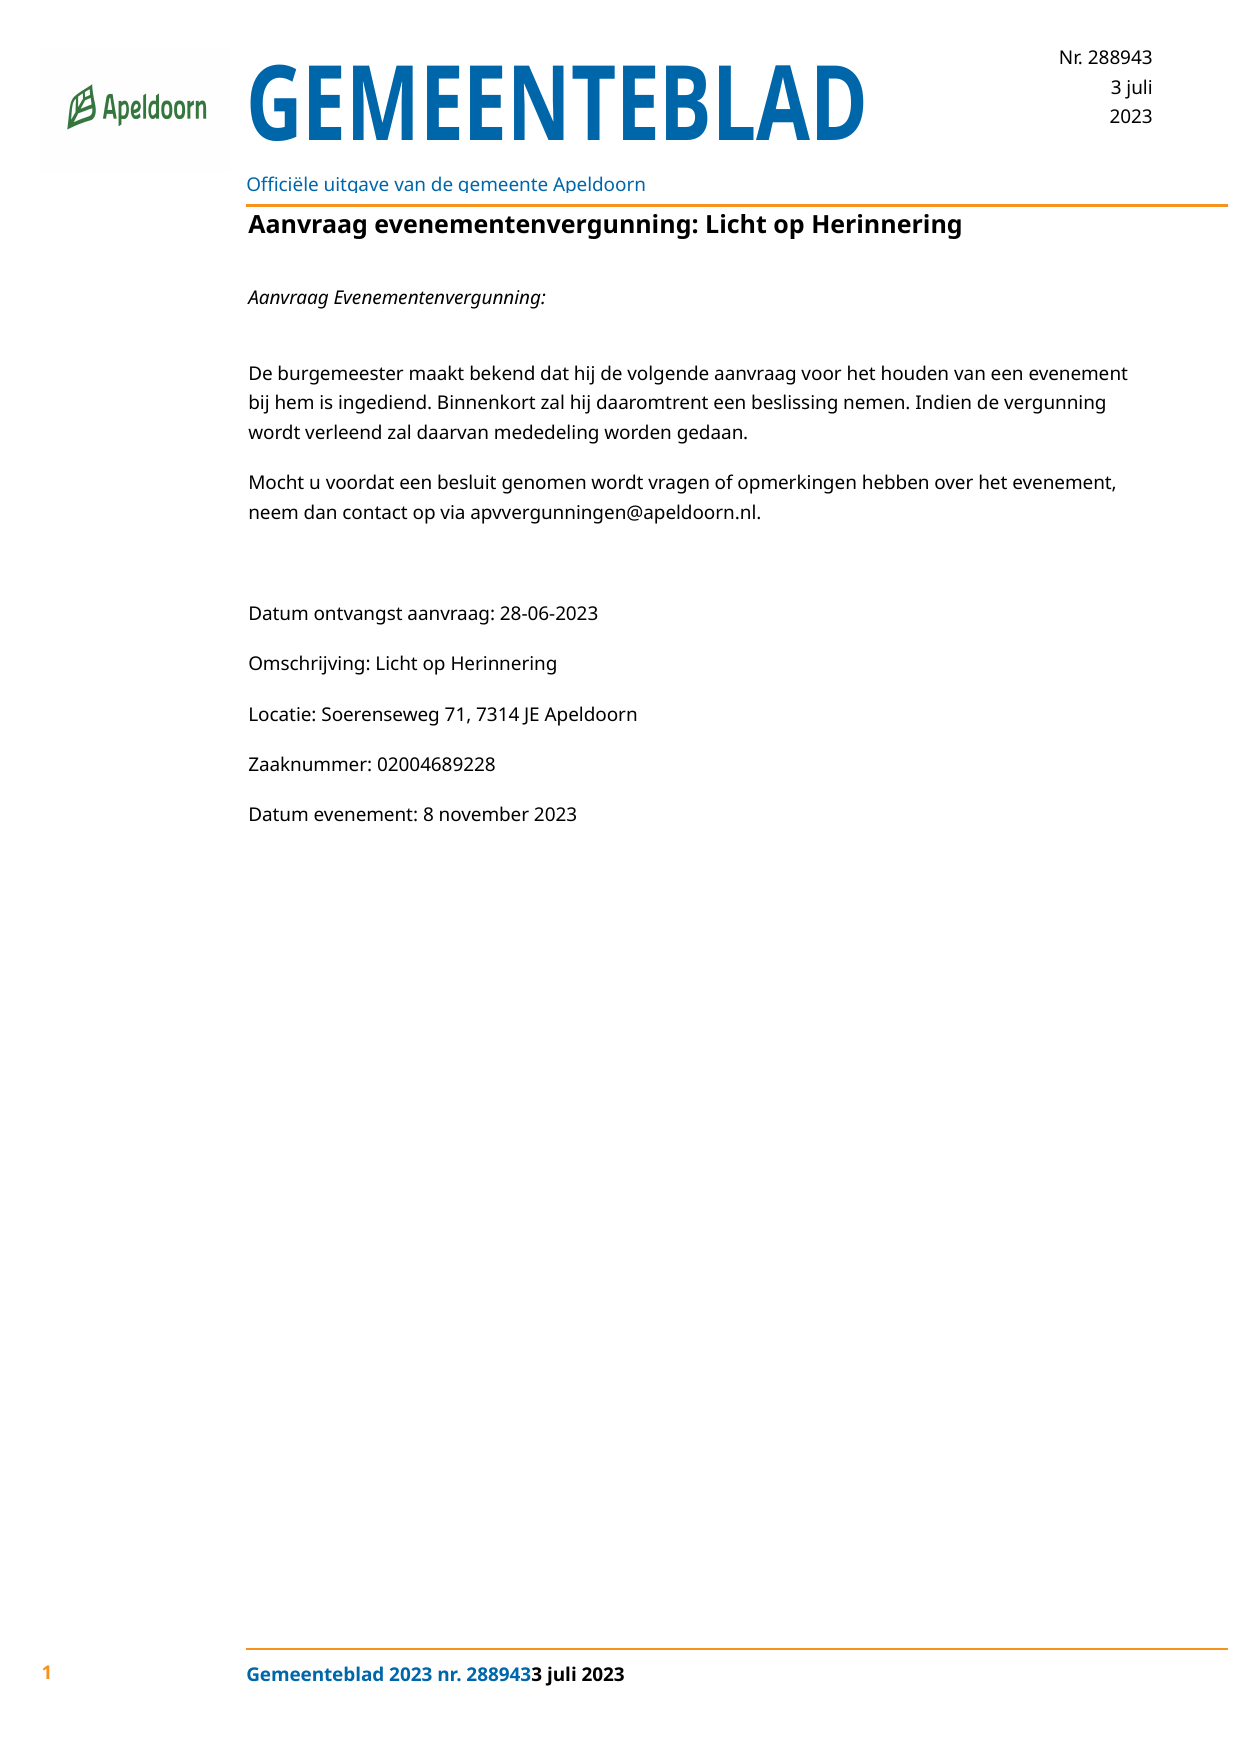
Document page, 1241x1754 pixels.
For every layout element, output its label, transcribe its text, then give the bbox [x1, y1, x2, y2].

text Aanvraag evenementenvergunning: Licht op Herinnering [248, 207, 1152, 241]
picture [41, 47, 231, 172]
text De burgemeester maakt bekend dat hij de volgende aanvraag voor het houden van een evenement bij hem is ingediend. Binnenkort zal hij daaromtrent een beslissing nemen. Indien de vergunning wordt verleend zal daarvan mededeling worden gedaan. [248, 360, 1152, 445]
text Datum evenement: 8 november 2023 [248, 802, 1152, 827]
text Mocht u voordat een besluit genomen wordt vragen of opmerkingen hebben over het evenement, neem dan contact op via apvvergunningen@apeldoorn.nl. [248, 469, 1152, 525]
text Datum ontvangst aanvraag: 28-06-2023 [248, 600, 1152, 626]
text Omschrijving: Licht op Herinnering [248, 650, 1152, 676]
text Zaaknummer: 02004689228 [248, 751, 1152, 777]
text Locatie: Soerenseweg 71, 7314 JE Apeldoorn [248, 701, 1152, 727]
text Aanvraag Evenementenvergunning: [248, 284, 1152, 309]
